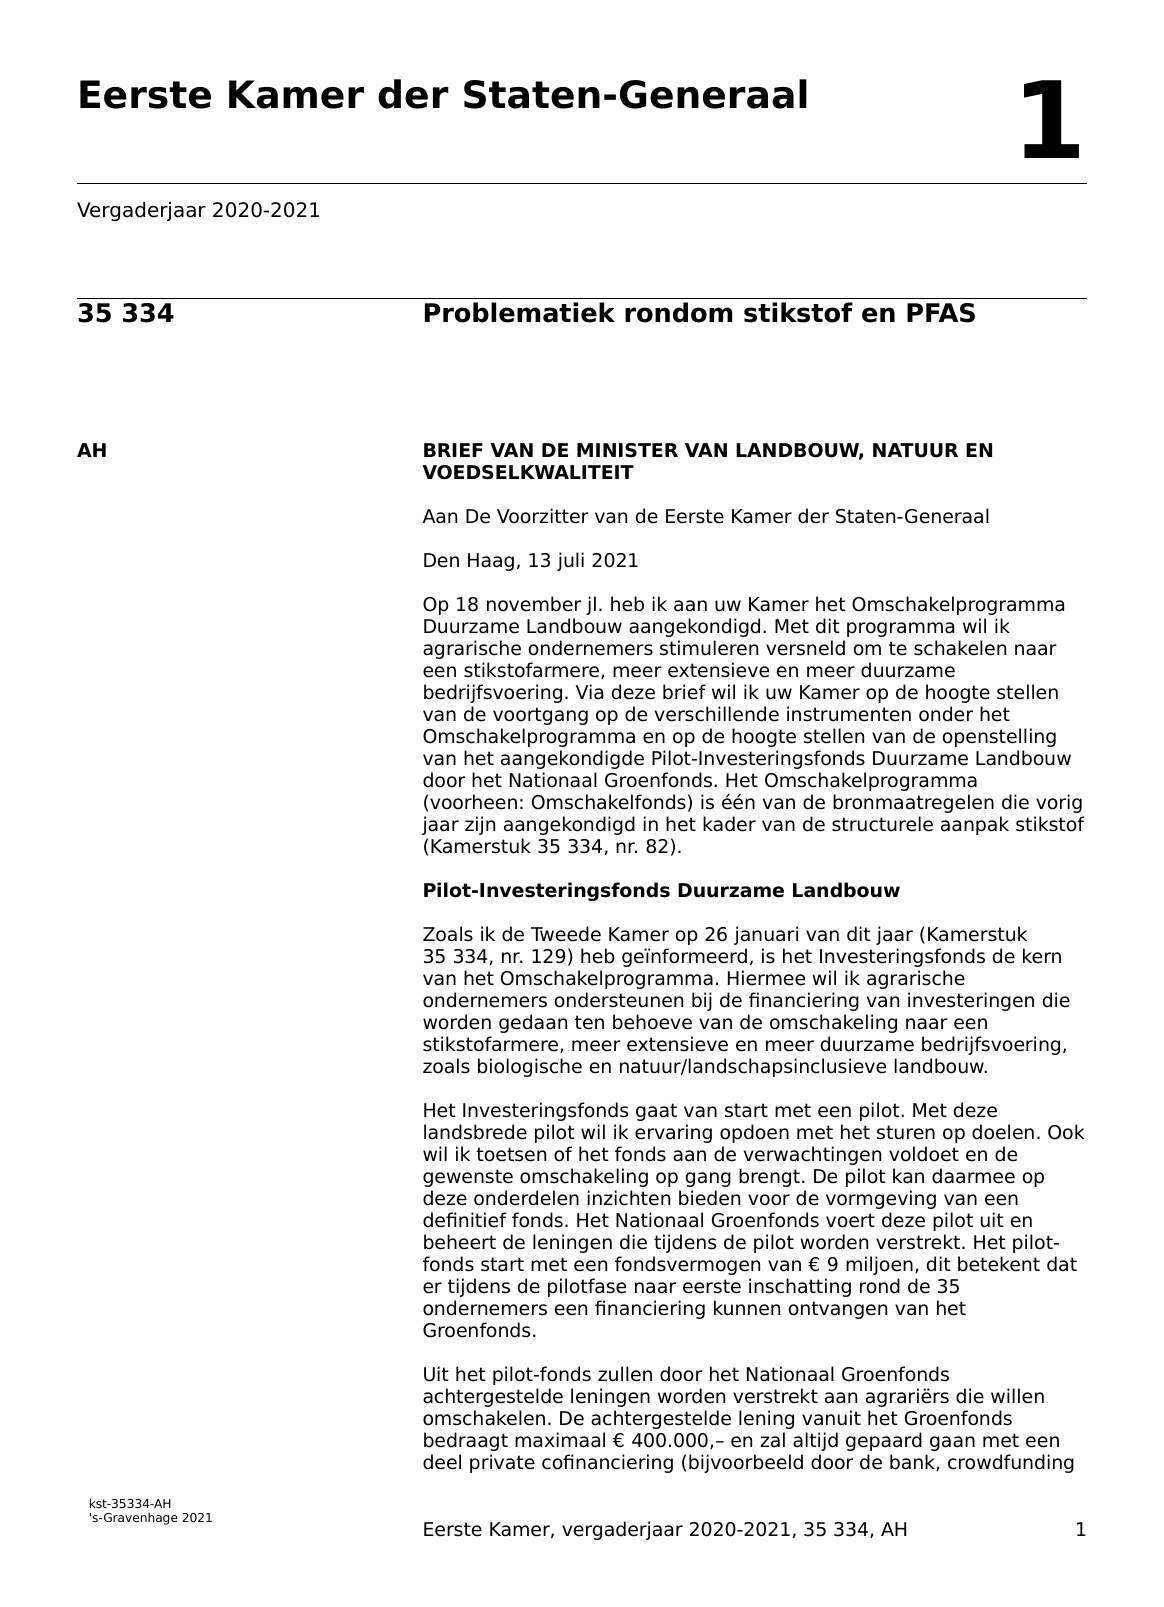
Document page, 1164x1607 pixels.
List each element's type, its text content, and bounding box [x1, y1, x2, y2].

subtitle AH BRIEF VAN DE MINISTER VAN LANDBOUW, NATUUR EN VOEDSELKWALITEIT [77, 440, 1087, 484]
subtitle Pilot-Investeringsfonds Duurzame Landbouw [422, 880, 1087, 902]
subtitle 35 334 Problematiek rondom stikstof en PFAS [77, 299, 1087, 329]
table_header Eerste Kamer der Staten-Generaal [77, 59, 886, 183]
text Zoals ik de Tweede Kamer op 26 januari van dit jaar (Kamerstuk 35 334, nr. 129) heb geïnformeerd, is het Investeringsfonds de kern van het Omschakelprogramma. Hiermee wil ik agrarische ondernemers ondersteunen bij de financiering van investeringen die worden gedaan ten behoeve van de omschakeling naar een stikstofarmere, meer extensieve en meer duurzame bedrijfsvoering, zoals biologische en natuur/landschapsinclusieve landbouw. [422, 924, 1087, 1078]
text Aan De Voorzitter van de Eerste Kamer der Staten-Generaal [422, 506, 1087, 528]
text Het Investeringsfonds gaat van start met een pilot. Met deze landsbrede pilot wil ik ervaring opdoen met het sturen op doelen. Ook wil ik toetsen of het fonds aan de verwachtingen voldoet en de gewenste omschakeling op gang brengt. De pilot kan daarmee op deze onderdelen inzichten bieden voor de vormgeving van een definitief fonds. Het Nationaal Groenfonds voert deze pilot uit en beheert de leningen die tijdens de pilot worden verstrekt. Het pilot-fonds start met een fondsvermogen van € 9 miljoen, dit betekent dat er tijdens de pilotfase naar eerste inschatting rond de 35 ondernemers een financiering kunnen ontvangen van het Groenfonds. [422, 1100, 1087, 1342]
text kst-35334-AH [88, 1497, 323, 1511]
table_cell Vergaderjaar 2020-2021 [77, 184, 1087, 298]
table_header 1 [886, 59, 1087, 183]
text Uit het pilot-fonds zullen door het Nationaal Groenfonds achtergestelde leningen worden verstrekt aan agrariërs die willen omschakelen. De achtergestelde lening vanuit het Groenfonds bedraagt maximaal € 400.000,– en zal altijd gepaard gaan met een deel private cofinanciering (bijvoorbeeld door de bank, crowdfunding [422, 1364, 1087, 1474]
text 's-Gravenhage 2021 [88, 1511, 323, 1525]
text Op 18 november jl. heb ik aan uw Kamer het Omschakelprogramma Duurzame Landbouw aangekondigd. Met dit programma wil ik agrarische ondernemers stimuleren versneld om te schakelen naar een stikstofarmere, meer extensieve en meer duurzame bedrijfsvoering. Via deze brief wil ik uw Kamer op de hoogte stellen van de voortgang op de verschillende instrumenten onder het Omschakelprogramma en op de hoogte stellen van de openstelling van het aangekondigde Pilot-Investeringsfonds Duurzame Landbouw door het Nationaal Groenfonds. Het Omschakelprogramma (voorheen: Omschakelfonds) is één van de bronmaatregelen die vorig jaar zijn aangekondigd in het kader van de structurele aanpak stikstof (Kamerstuk 35 334, nr. 82). [422, 594, 1087, 858]
text Den Haag, 13 juli 2021 [422, 550, 1087, 572]
